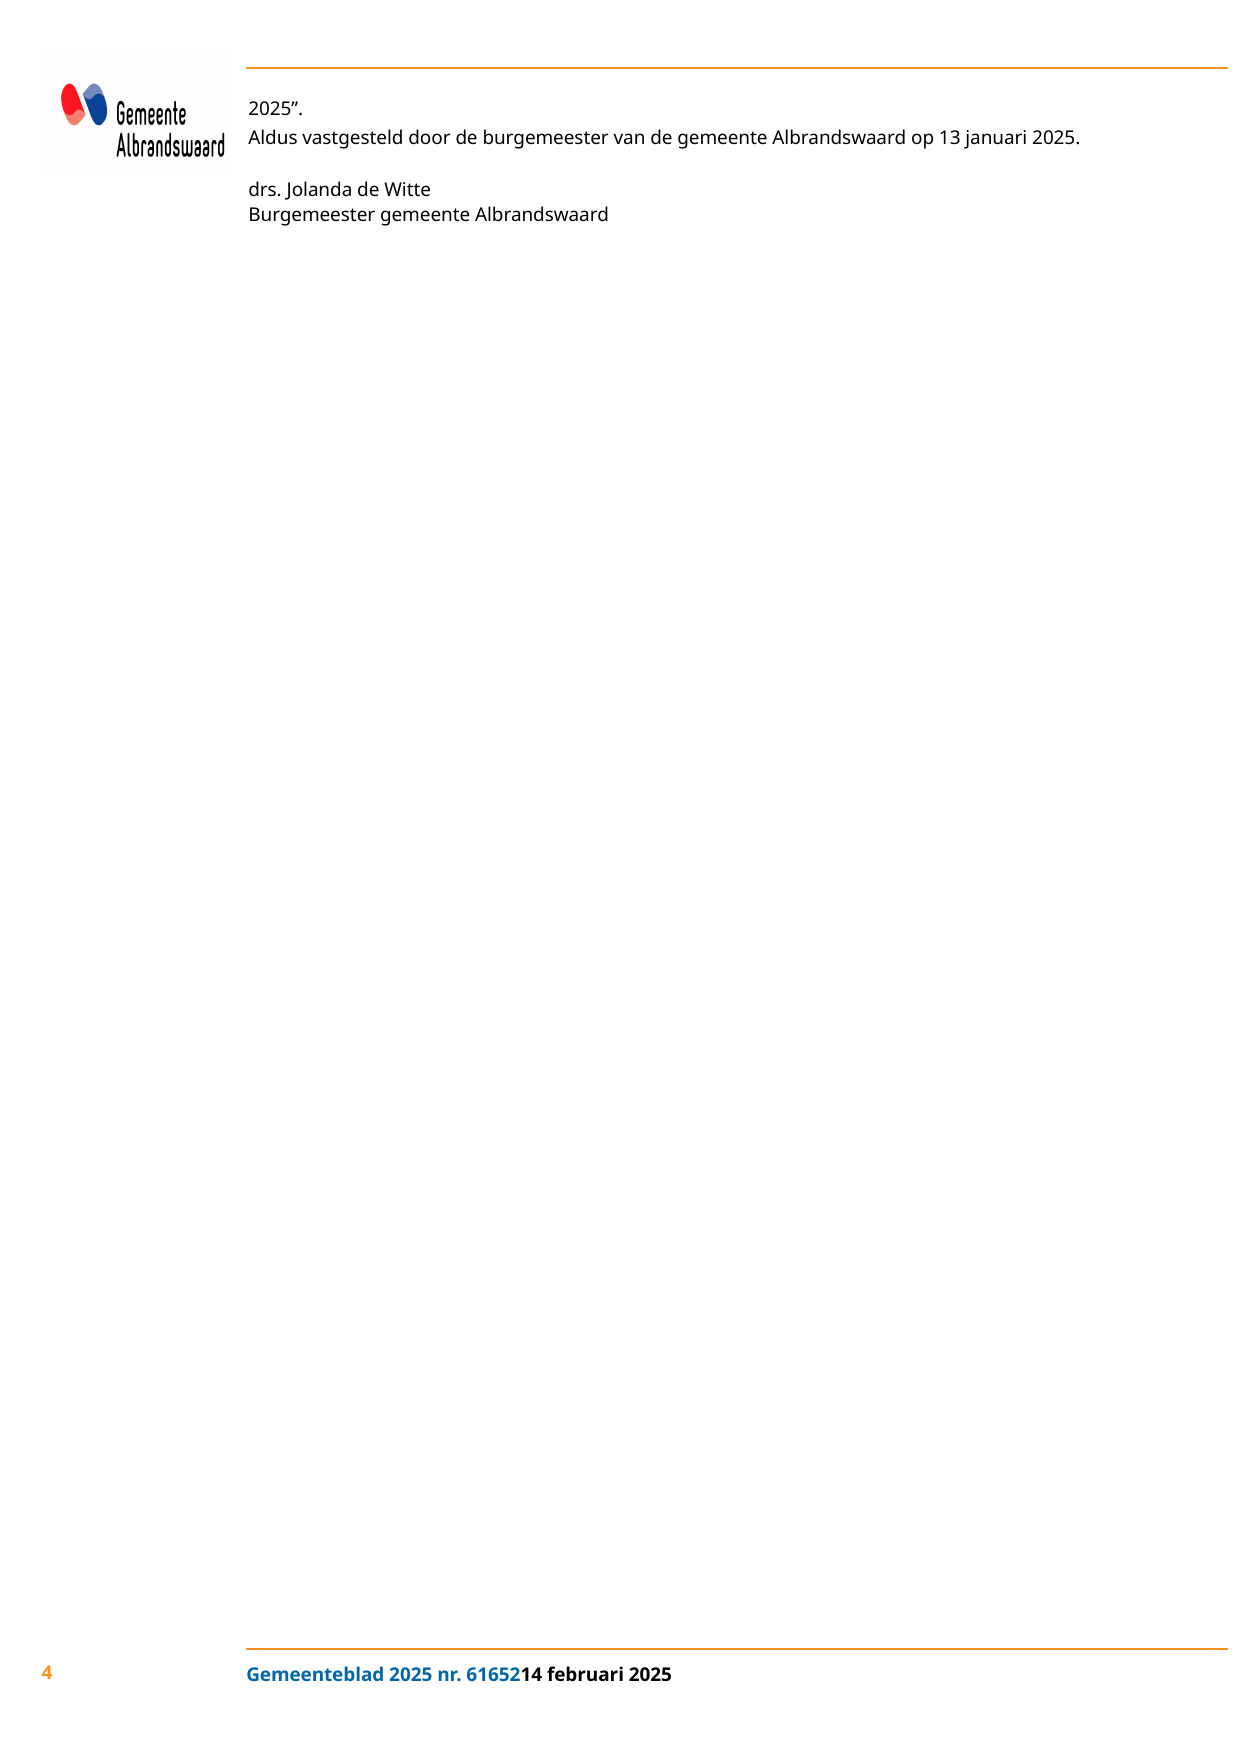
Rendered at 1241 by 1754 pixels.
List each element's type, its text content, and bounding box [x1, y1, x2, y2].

text Burgemeester gemeente Albrandswaard [248, 202, 1152, 227]
text 2025”. [248, 95, 1152, 121]
text Aldus vastgesteld door de burgemeester van de gemeente Albrandswaard op 13 januari 2025. [248, 124, 1152, 150]
text drs. Jolanda de Witte [248, 176, 1152, 202]
picture [41, 47, 231, 172]
